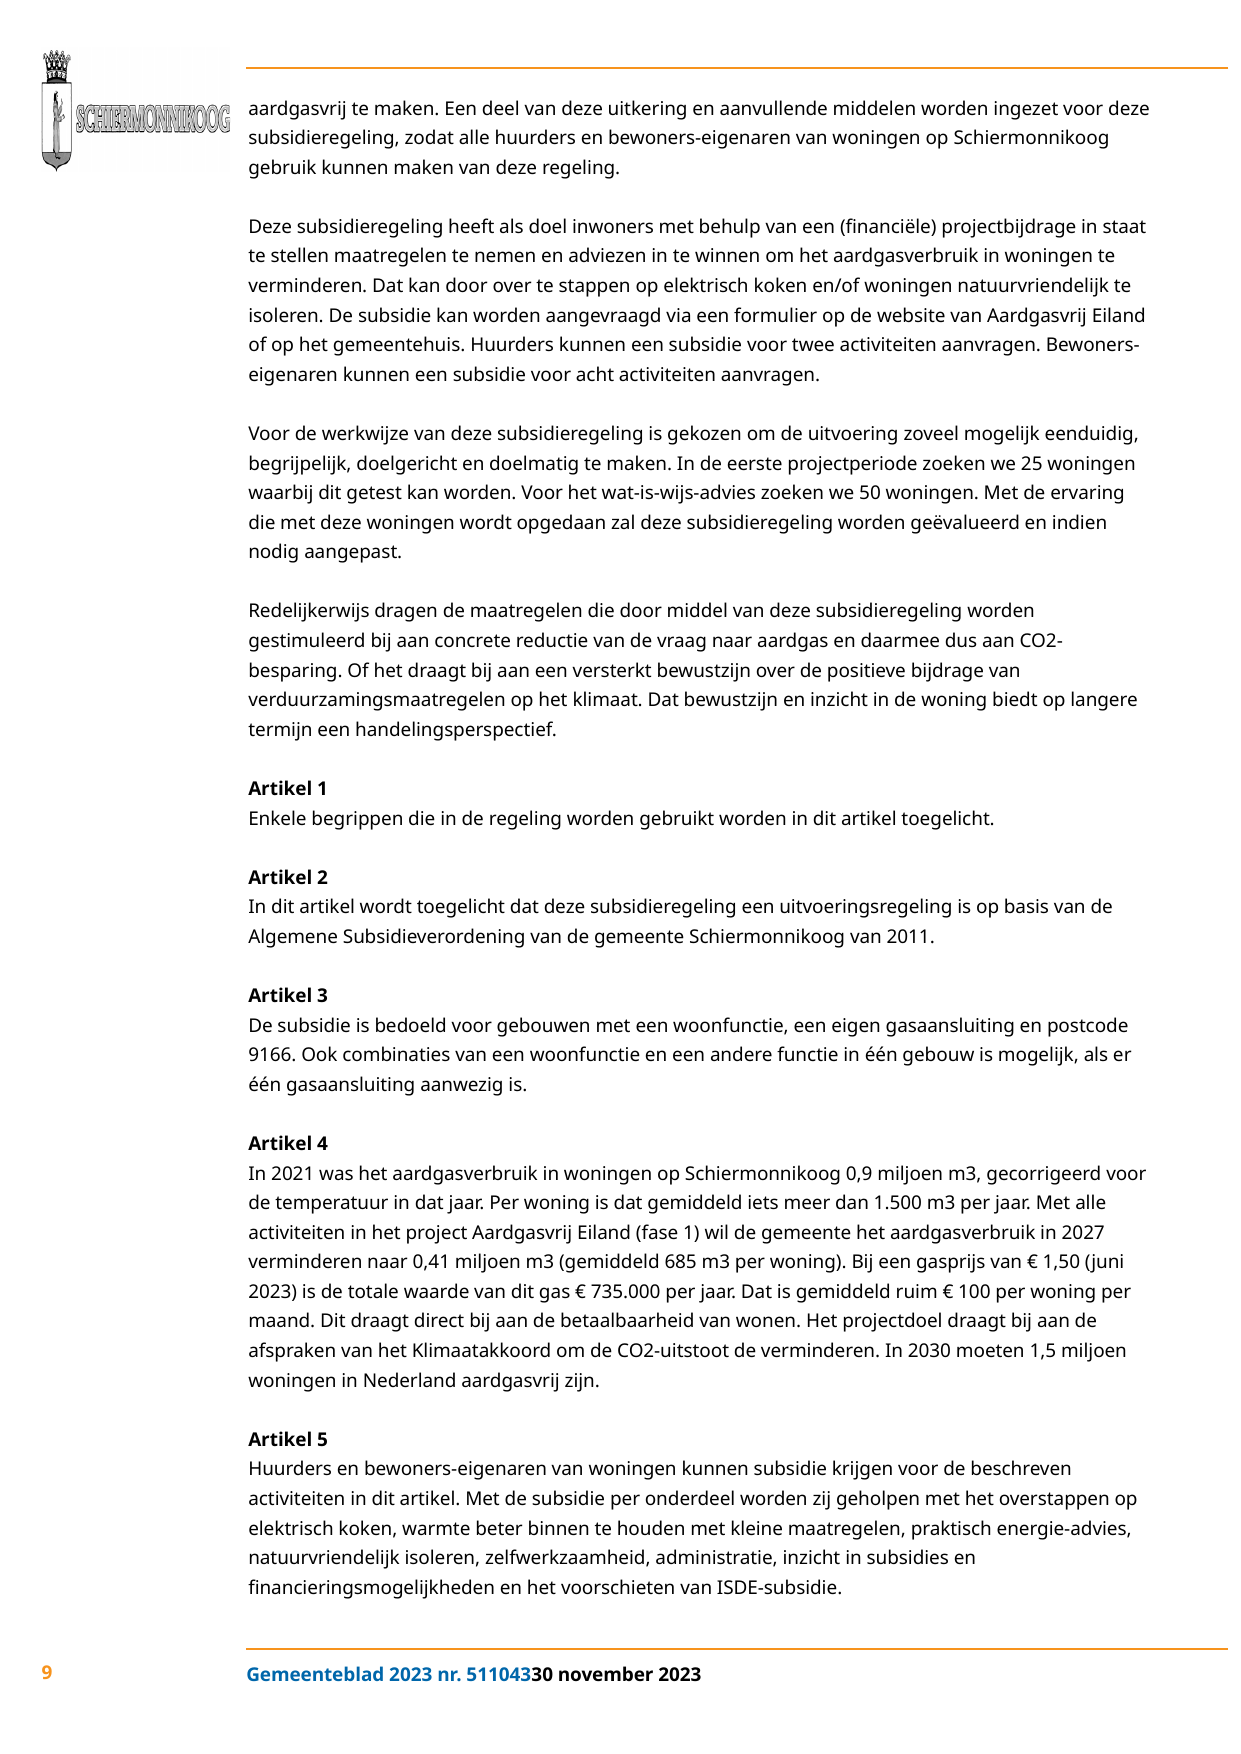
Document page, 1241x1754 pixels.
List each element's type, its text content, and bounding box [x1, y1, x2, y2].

picture [41, 47, 231, 172]
text In dit artikel wordt toegelicht dat deze subsidieregeling een uitvoeringsregeling is op basis van de Algemene Subsidieverordening van de gemeente Schiermonnikoog van 2011. [248, 893, 1152, 949]
text Artikel 5 [248, 1426, 1152, 1452]
text Artikel 4 [248, 1130, 1152, 1156]
text Deze subsidieregeling heeft als doel inwoners met behulp van een (financiële) projectbijdrage in staat te stellen maatregelen te nemen en adviezen in te winnen om het aardgasverbruik in woningen te verminderen. Dat kan door over te stappen op elektrisch koken en/of woningen natuurvriendelijk te isoleren. De subsidie kan worden aangevraagd via een formulier op de website van Aardgasvrij Eiland of op het gemeentehuis. Huurders kunnen een subsidie voor twee activiteiten aanvragen. Bewoners-eigenaren kunnen een subsidie voor acht activiteiten aanvragen. [248, 213, 1152, 387]
text Voor de werkwijze van deze subsidieregeling is gekozen om de uitvoering zoveel mogelijk eenduidig, begrijpelijk, doelgericht en doelmatig te maken. In de eerste projectperiode zoeken we 25 woningen waarbij dit getest kan worden. Voor het wat-is-wijs-advies zoeken we 50 woningen. Met de ervaring die met deze woningen wordt opgedaan zal deze subsidieregeling worden geëvalueerd en indien nodig aangepast. [248, 420, 1152, 564]
text Artikel 1 [248, 775, 1152, 801]
text aardgasvrij te maken. Een deel van deze uitkering en aanvullende middelen worden ingezet voor deze subsidieregeling, zodat alle huurders en bewoners-eigenaren van woningen op Schiermonnikoog gebruik kunnen maken van deze regeling. [248, 95, 1152, 180]
text Artikel 2 [248, 864, 1152, 890]
text Artikel 3 [248, 982, 1152, 1008]
text Redelijkerwijs dragen de maatregelen die door middel van deze subsidieregeling worden gestimuleerd bij aan concrete reductie van de vraag naar aardgas en daarmee dus aan CO2-besparing. Of het draagt bij aan een versterkt bewustzijn over de positieve bijdrage van verduurzamingsmaatregelen op het klimaat. Dat bewustzijn en inzicht in de woning biedt op langere termijn een handelingsperspectief. [248, 598, 1152, 742]
text Enkele begrippen die in de regeling worden gebruikt worden in dit artikel toegelicht. [248, 805, 1152, 831]
text In 2021 was het aardgasverbruik in woningen op Schiermonnikoog 0,9 miljoen m3, gecorrigeerd voor de temperatuur in dat jaar. Per woning is dat gemiddeld iets meer dan 1.500 m3 per jaar. Met alle activiteiten in het project Aardgasvrij Eiland (fase 1) wil de gemeente het aardgasverbruik in 2027 verminderen naar 0,41 miljoen m3 (gemiddeld 685 m3 per woning). Bij een gasprijs van € 1,50 (juni 2023) is de totale waarde van dit gas € 735.000 per jaar. Dat is gemiddeld ruim € 100 per woning per maand. Dit draagt direct bij aan de betaalbaarheid van wonen. Het projectdoel draagt bij aan de afspraken van het Klimaatakkoord om de CO2-uitstoot de verminderen. In 2030 moeten 1,5 miljoen woningen in Nederland aardgasvrij zijn. [248, 1160, 1152, 1393]
text De subsidie is bedoeld voor gebouwen met een woonfunctie, een eigen gasaansluiting en postcode 9166. Ook combinaties van een woonfunctie en een andere functie in één gebouw is mogelijk, als er één gasaansluiting aanwezig is. [248, 1012, 1152, 1097]
text Huurders en bewoners-eigenaren van woningen kunnen subsidie krijgen voor de beschreven activiteiten in dit artikel. Met de subsidie per onderdeel worden zij geholpen met het overstappen op elektrisch koken, warmte beter binnen te houden met kleine maatregelen, praktisch energie-advies, natuurvriendelijk isoleren, zelfwerkzaamheid, administratie, inzicht in subsidies en financieringsmogelijkheden en het voorschieten van ISDE-subsidie. [248, 1456, 1152, 1600]
